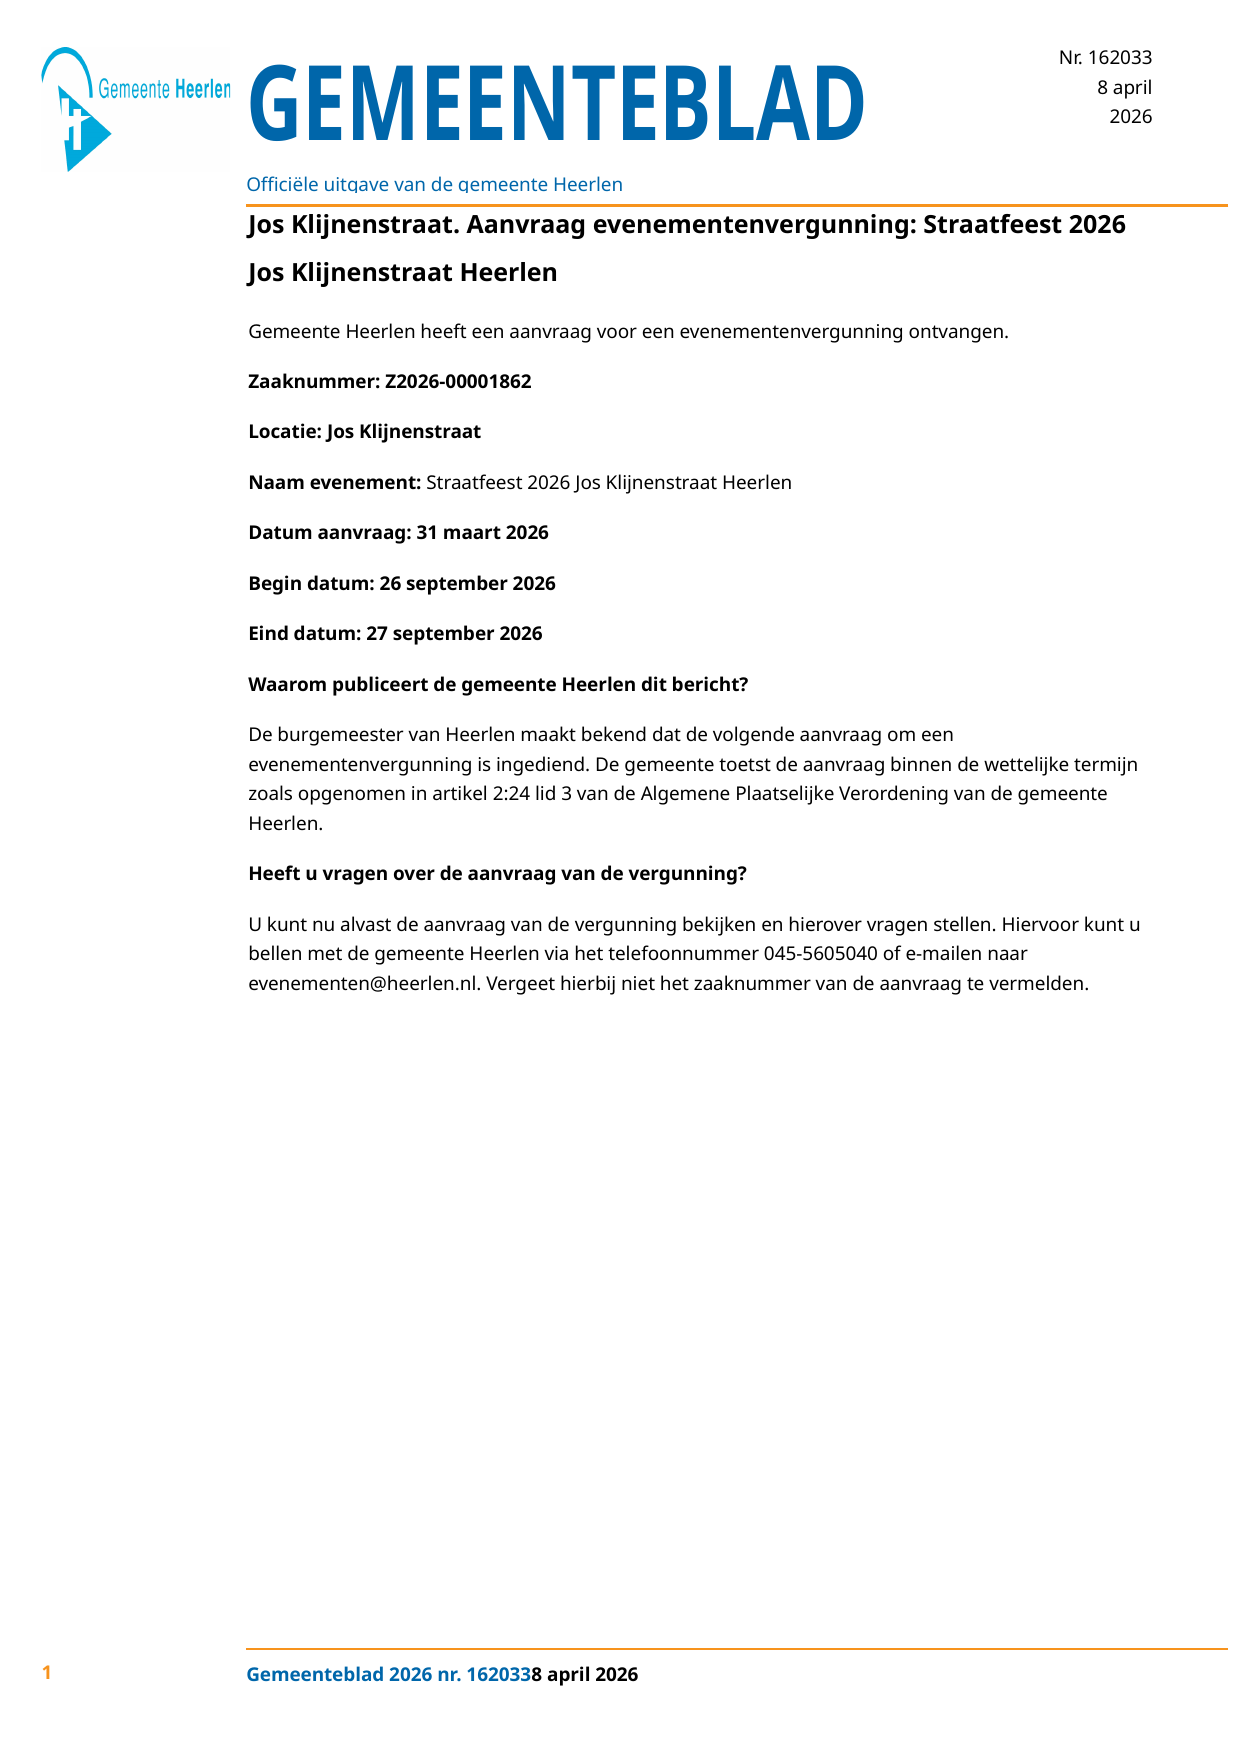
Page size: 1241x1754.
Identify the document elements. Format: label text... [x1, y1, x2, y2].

text Waarom publiceert de gemeente Heerlen dit bericht? [248, 671, 1152, 697]
text U kunt nu alvast de aanvraag van de vergunning bekijken en hierover vragen stellen. Hiervoor kunt u bellen met de gemeente Heerlen via het telefoonnummer 045-5605040 of e-mailen naar evenementen@heerlen.nl. Vergeet hierbij niet het zaaknummer van de aanvraag te vermelden. [248, 911, 1152, 996]
text Eind datum: 27 september 2026 [248, 620, 1152, 646]
text Locatie: Jos Klijnenstraat [248, 419, 1152, 444]
text Heeft u vragen over de aanvraag van de vergunning? [248, 860, 1152, 886]
text Datum aanvraag: 31 maart 2026 [248, 519, 1152, 545]
picture [41, 47, 59, 70]
text Zaaknummer: Z2026-00001862 [248, 368, 1152, 394]
text De burgemeester van Heerlen maakt bekend dat de volgende aanvraag om een evenementenvergunning is ingediend. De gemeente toetst de aanvraag binnen de wettelijke termijn zoals opgenomen in artikel 2:24 lid 3 van de Algemene Plaatselijke Verordening van de gemeente Heerlen. [248, 721, 1152, 836]
picture [41, 47, 231, 172]
text Gemeente Heerlen heeft een aanvraag voor een evenementenvergunning ontvangen. [248, 318, 1152, 344]
text Naam evenement: Straatfeest 2026 Jos Klijnenstraat Heerlen [248, 469, 1152, 495]
text Begin datum: 26 september 2026 [248, 570, 1152, 596]
text Jos Klijnenstraat. Aanvraag evenementenvergunning: Straatfeest 2026 Jos Klijnenstraat Heerlen [248, 207, 1152, 288]
